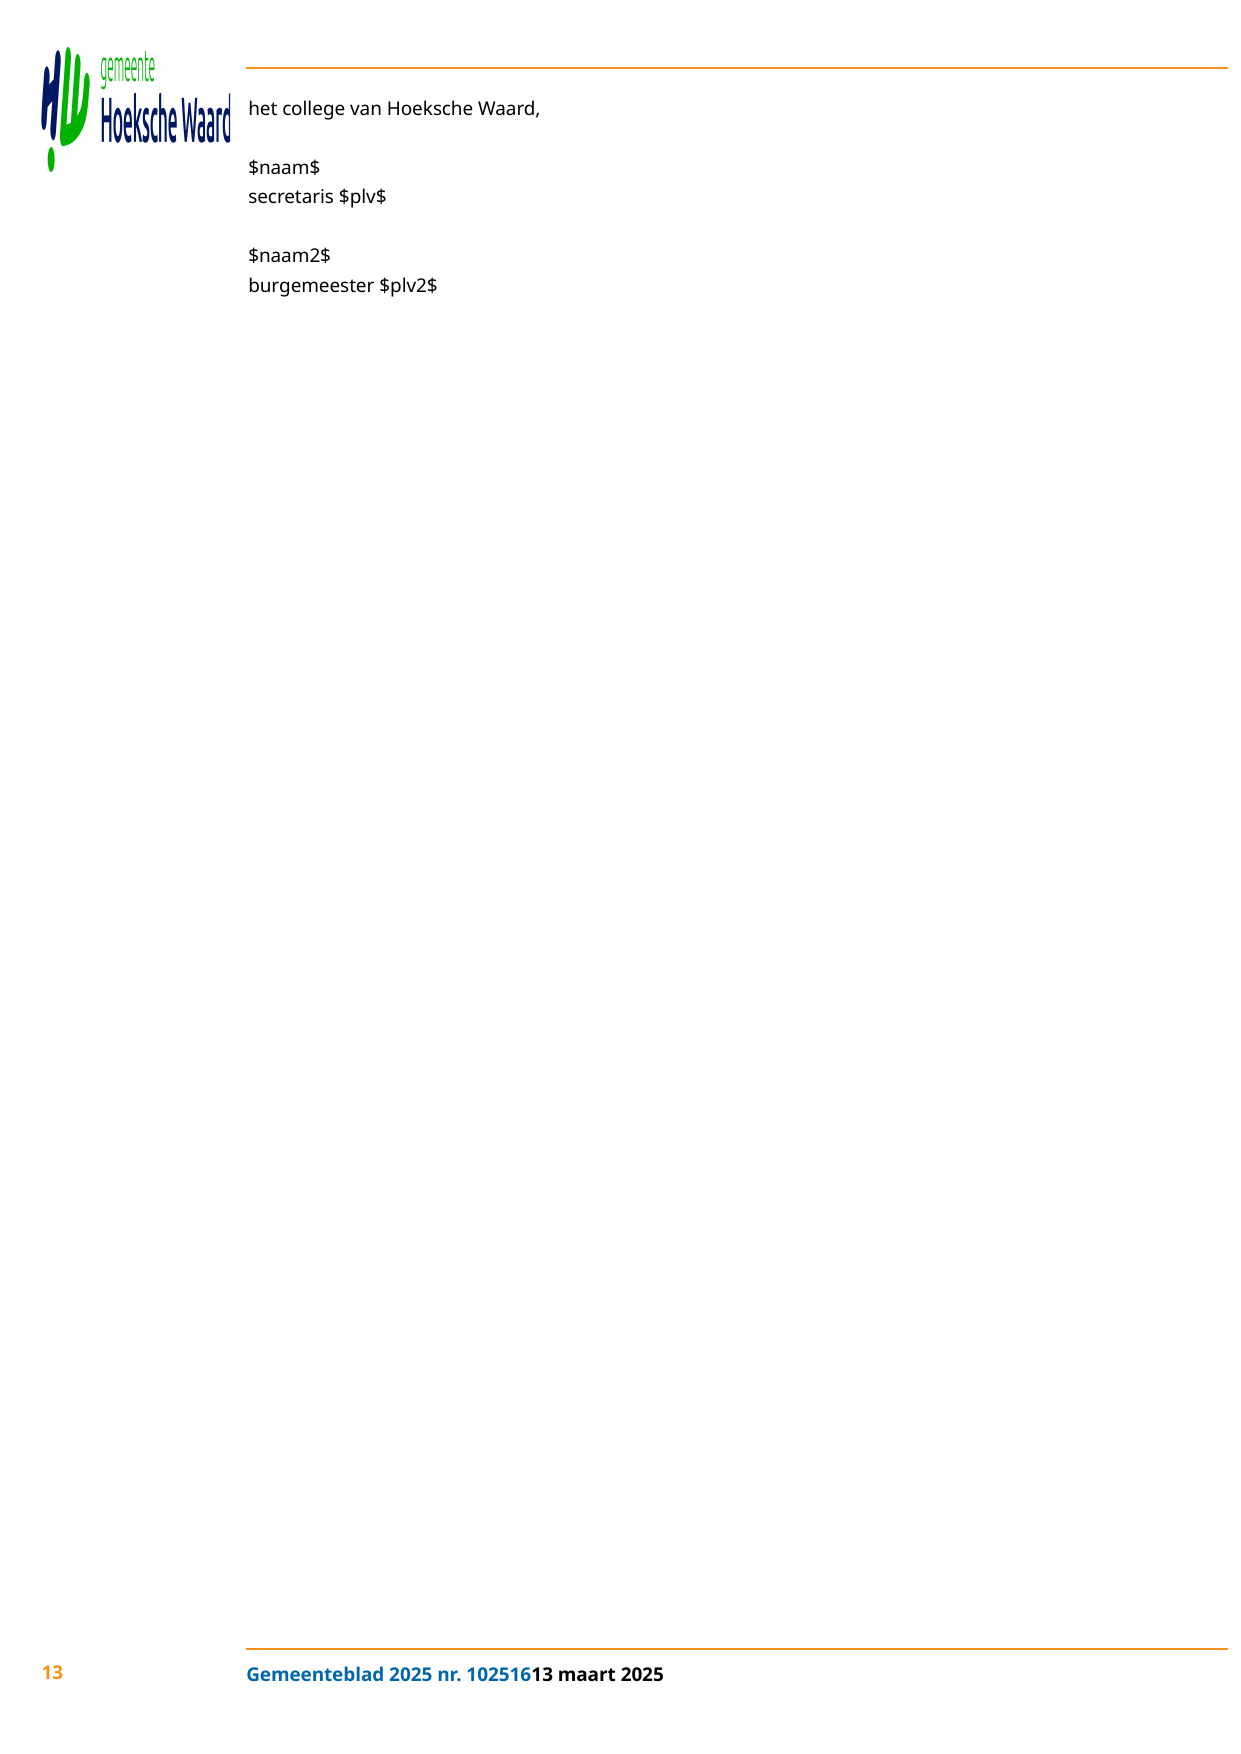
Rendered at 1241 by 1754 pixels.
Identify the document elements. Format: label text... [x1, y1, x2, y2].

text $naam$ [248, 154, 1152, 180]
text burgemeester $plv2$ [248, 272, 1152, 298]
text secretaris $plv$ [248, 183, 1152, 209]
text het college van Hoeksche Waard, [248, 95, 1152, 121]
picture [41, 47, 231, 172]
text $naam2$ [248, 243, 1152, 268]
